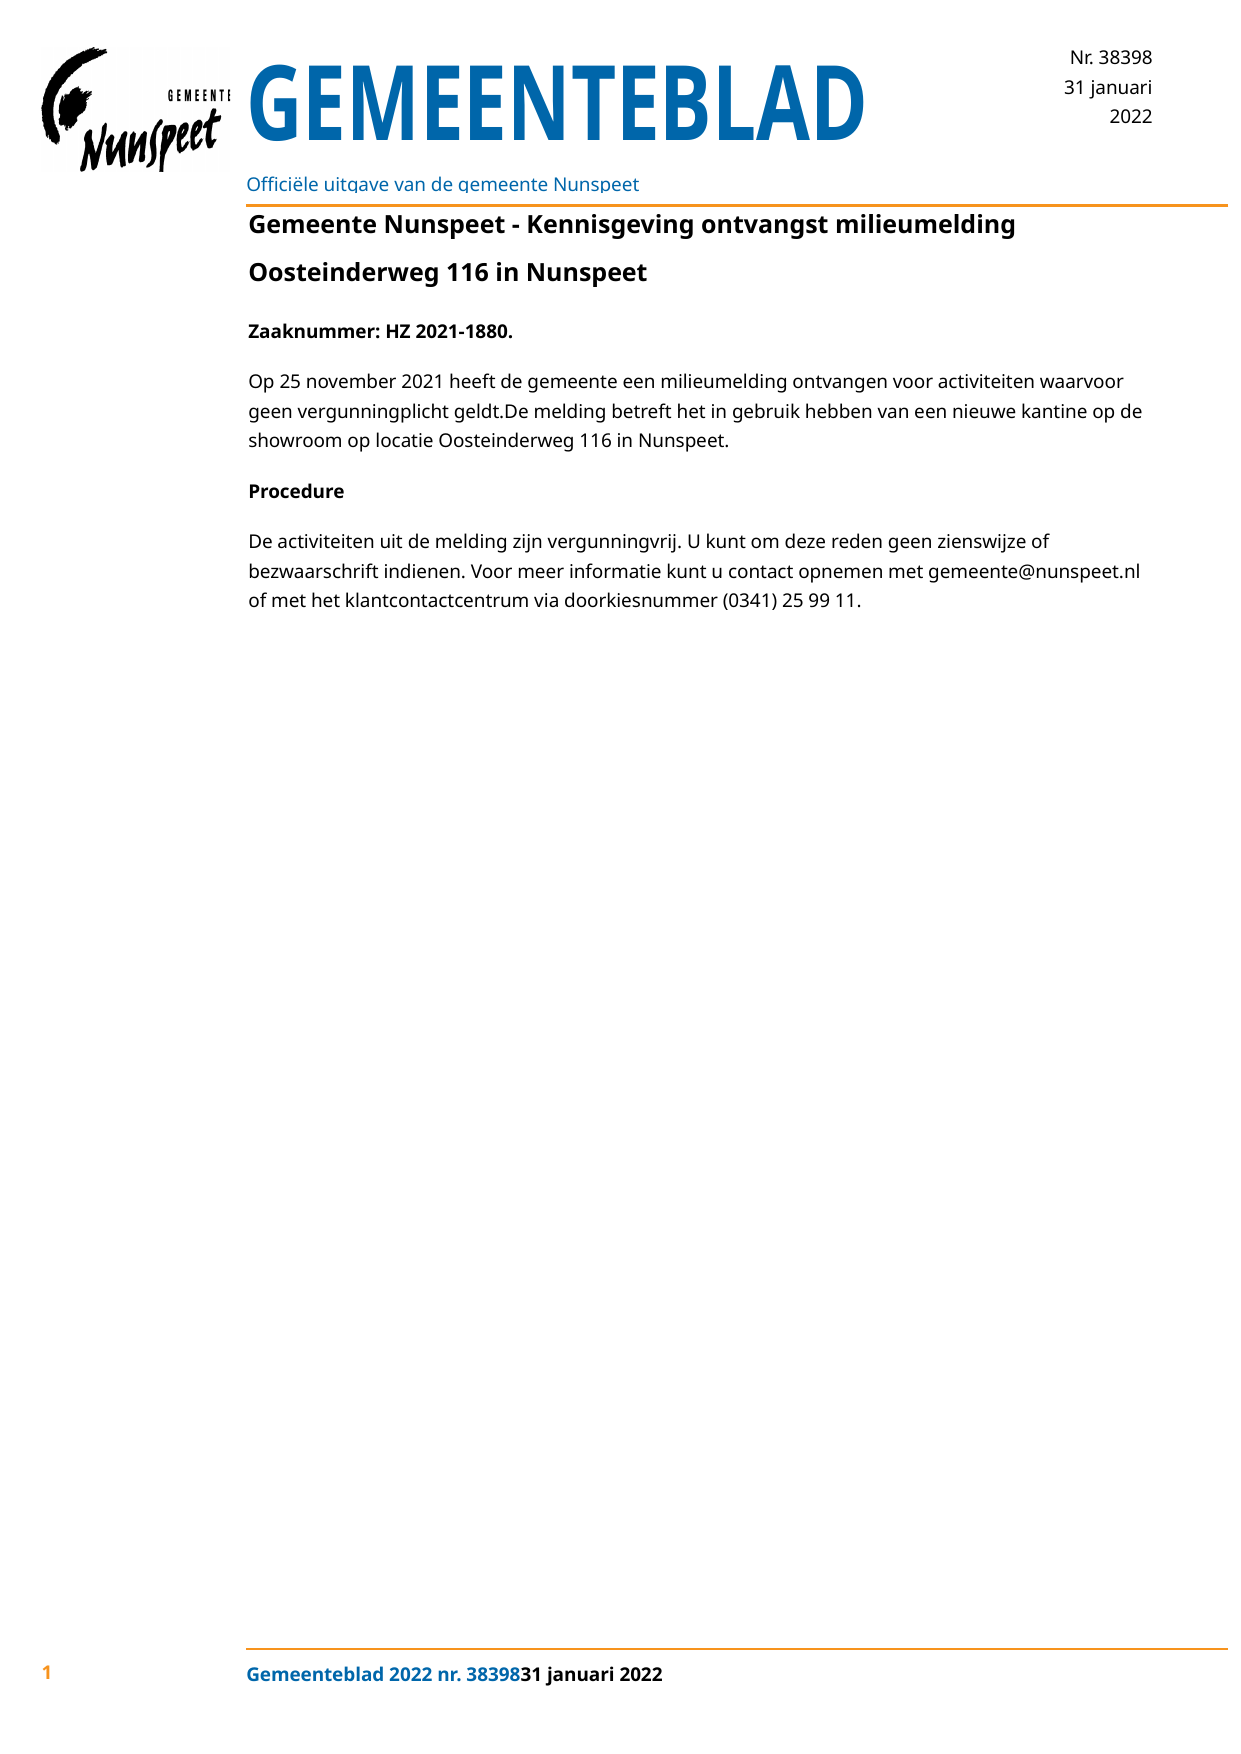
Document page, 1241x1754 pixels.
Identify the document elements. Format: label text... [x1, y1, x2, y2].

text De activiteiten uit de melding zijn vergunningvrij. U kunt om deze reden geen zienswijze of bezwaarschrift indienen. Voor meer informatie kunt u contact opnemen met gemeente@nunspeet.nl of met het klantcontactcentrum via doorkiesnummer (0341) 25 99 11. [248, 528, 1152, 613]
picture [41, 47, 231, 172]
text Op 25 november 2021 heeft de gemeente een milieumelding ontvangen voor activiteiten waarvoor geen vergunningplicht geldt.De melding betreft het in gebruik hebben van een nieuwe kantine op de showroom op locatie Oosteinderweg 116 in Nunspeet. [248, 368, 1152, 453]
text Zaaknummer: HZ 2021-1880. [248, 318, 1152, 344]
text Procedure [248, 478, 1152, 504]
text Gemeente Nunspeet - Kennisgeving ontvangst milieumelding Oosteinderweg 116 in Nunspeet [248, 207, 1152, 288]
